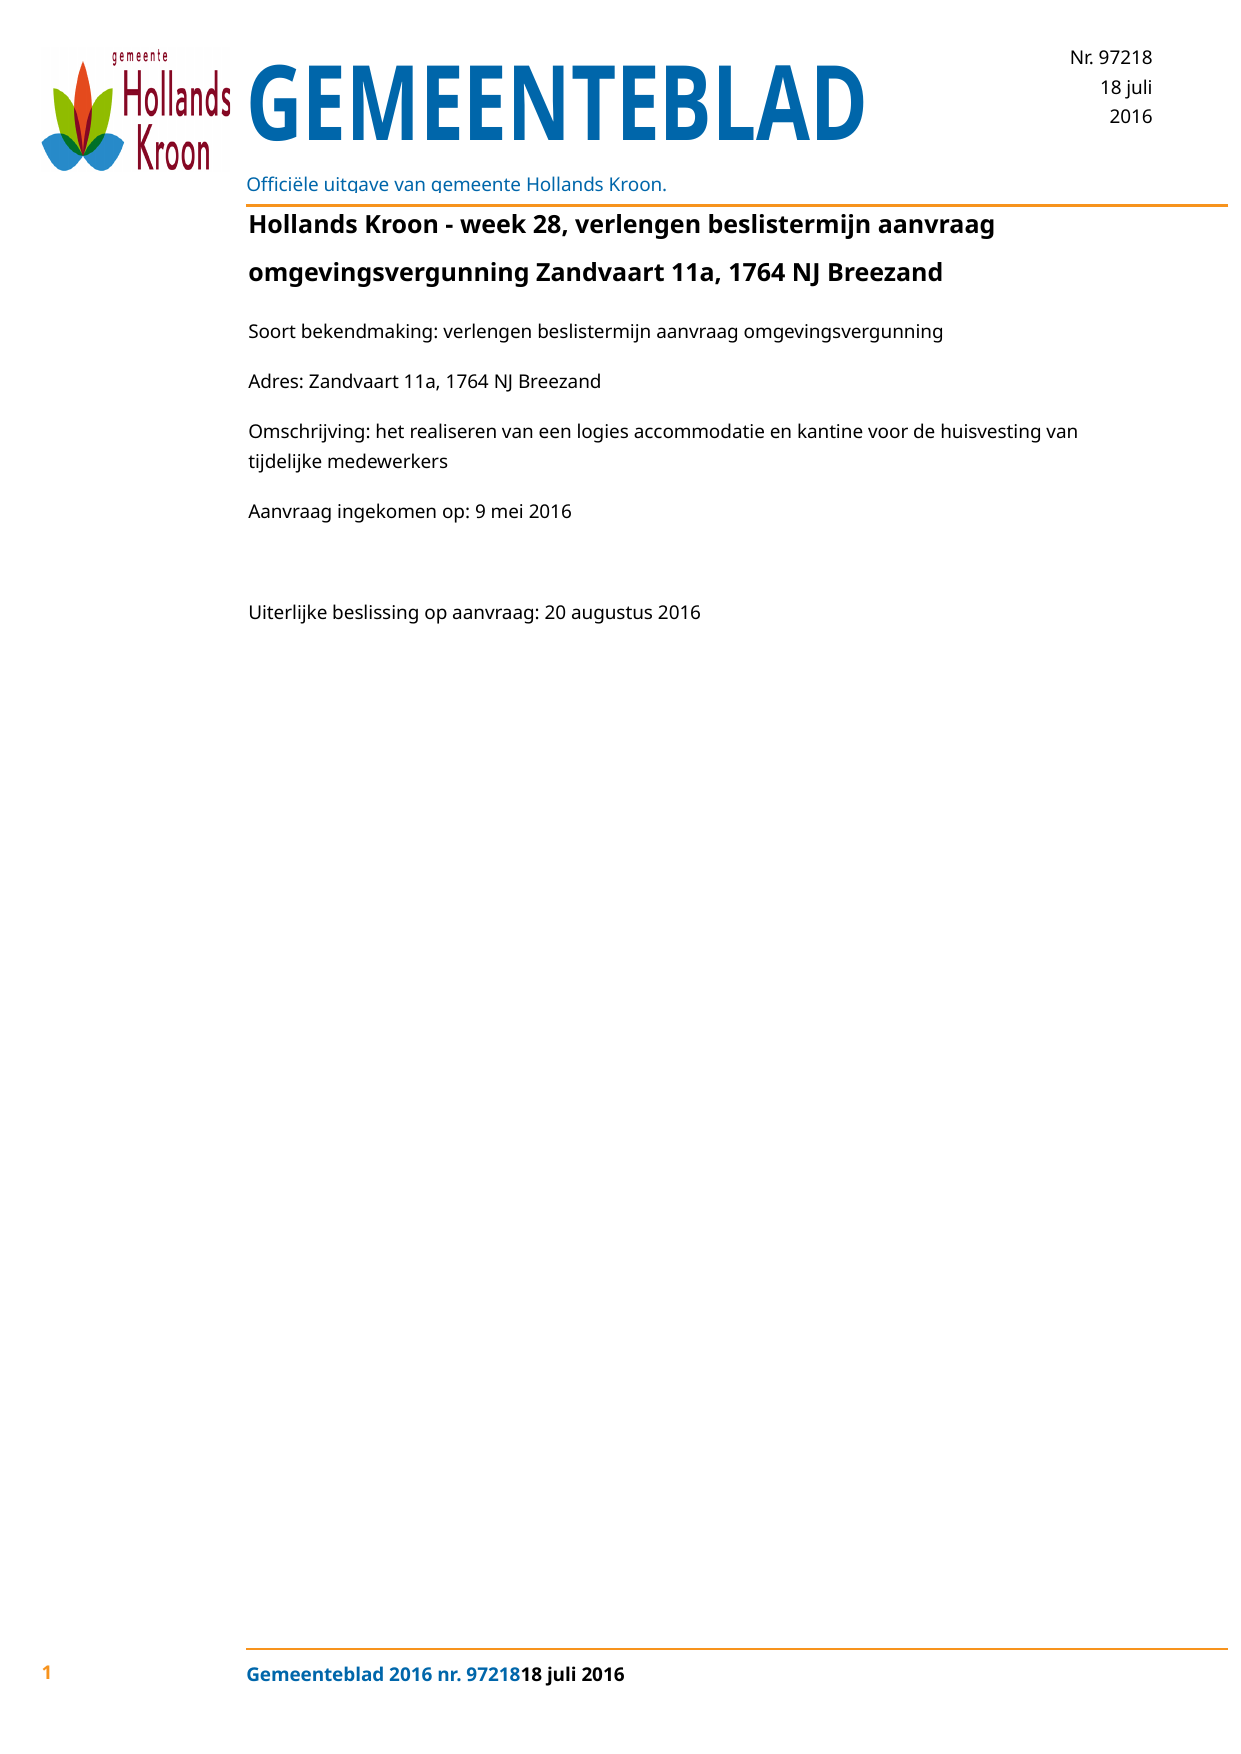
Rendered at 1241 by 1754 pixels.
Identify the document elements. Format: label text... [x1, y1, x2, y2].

picture [41, 47, 231, 172]
text Adres: Zandvaart 11a, 1764 NJ Breezand [248, 368, 1152, 394]
text Uiterlijke beslissing op aanvraag: 20 augustus 2016 [248, 599, 1152, 625]
text Aanvraag ingekomen op: 9 mei 2016 [248, 499, 1152, 524]
text Hollands Kroon - week 28, verlengen beslistermijn aanvraag omgevingsvergunning Zandvaart 11a, 1764 NJ Breezand [248, 207, 1152, 288]
text Omschrijving: het realiseren van een logies accommodatie en kantine voor de huisvesting van tijdelijke medewerkers [248, 419, 1152, 474]
text Soort bekendmaking: verlengen beslistermijn aanvraag omgevingsvergunning [248, 318, 1152, 344]
